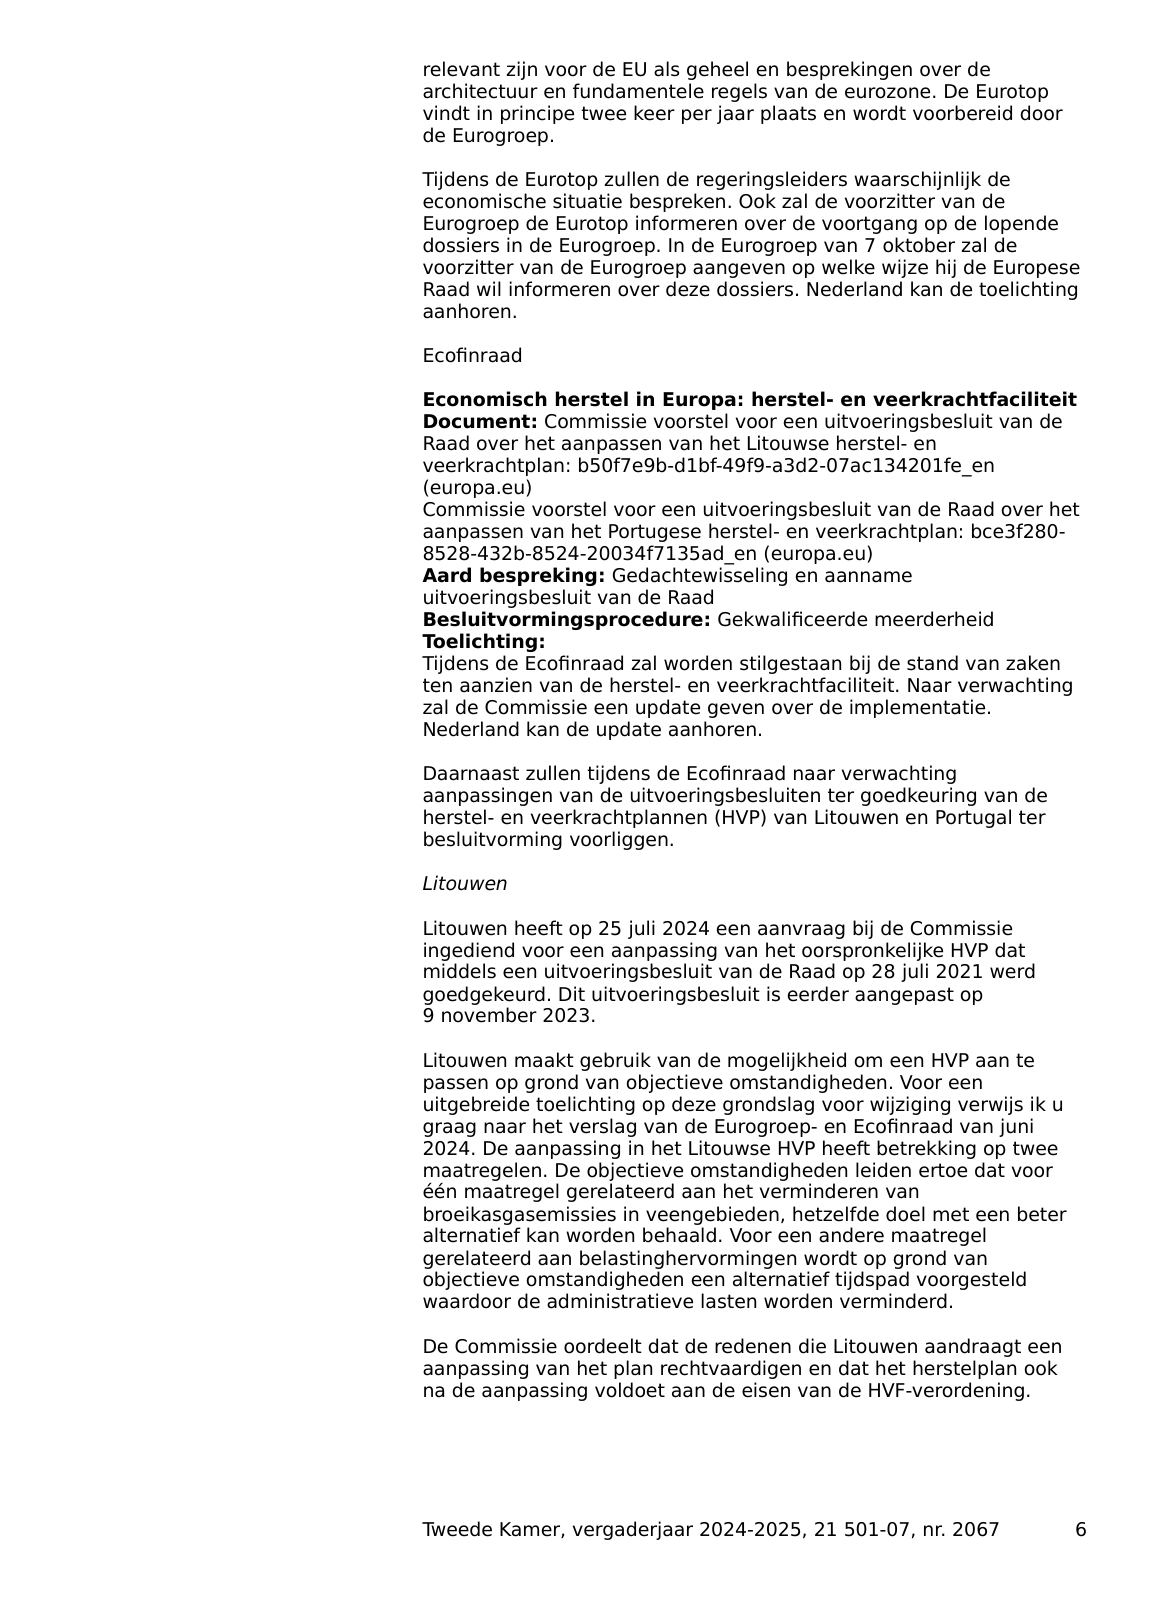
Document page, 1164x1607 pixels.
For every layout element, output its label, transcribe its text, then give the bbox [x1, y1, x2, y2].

text Tijdens de Eurotop zullen de regeringsleiders waarschijnlijk de economische situatie bespreken. Ook zal de voorzitter van de Eurogroep de Eurotop informeren over de voortgang op de lopende dossiers in de Eurogroep. In de Eurogroep van 7 oktober zal de voorzitter van de Eurogroep aangeven op welke wijze hij de Europese Raad wil informeren over deze dossiers. Nederland kan de toelichting aanhoren. [422, 169, 1087, 323]
text relevant zijn voor de EU als geheel en besprekingen over de architectuur en fundamentele regels van de eurozone. De Eurotop vindt in principe twee keer per jaar plaats en wordt voorbereid door de Eurogroep. [422, 59, 1087, 147]
text Daarnaast zullen tijdens de Ecofinraad naar verwachting aanpassingen van de uitvoeringsbesluiten ter goedkeuring van de herstel- en veerkrachtplannen (HVP) van Litouwen en Portugal ter besluitvorming voorliggen. [422, 763, 1087, 851]
text Aard bespreking: Gedachtewisseling en aanname uitvoeringsbesluit van de Raad [422, 565, 1087, 609]
text Commissie voorstel voor een uitvoeringsbesluit van de Raad over het aanpassen van het Portugese herstel- en veerkrachtplan: bce3f280-8528-432b-8524-20034f7135ad_en (europa.eu) [422, 499, 1087, 565]
text Litouwen heeft op 25 juli 2024 een aanvraag bij de Commissie ingediend voor een aanpassing van het oorspronkelijke HVP dat middels een uitvoeringsbesluit van de Raad op 28 juli 2021 werd goedgekeurd. Dit uitvoeringsbesluit is eerder aangepast op 9 november 2023. [422, 917, 1087, 1027]
subtitle Ecofinraad [422, 345, 1087, 367]
text Besluitvormingsprocedure: Gekwalificeerde meerderheid [422, 609, 1087, 631]
text De Commissie oordeelt dat de redenen die Litouwen aandraagt een aanpassing van het plan rechtvaardigen en dat het herstelplan ook na de aanpassing voldoet aan de eisen van de HVF-verordening. [422, 1336, 1087, 1401]
text Economisch herstel in Europa: herstel- en veerkrachtfaciliteit [422, 389, 1087, 411]
text Toelichting: [422, 631, 1087, 653]
subtitle Litouwen [422, 873, 1087, 895]
text Litouwen maakt gebruik van de mogelijkheid om een HVP aan te passen op grond van objectieve omstandigheden. Voor een uitgebreide toelichting op deze grondslag voor wijziging verwijs ik u graag naar het verslag van de Eurogroep- en Ecofinraad van juni 2024. De aanpassing in het Litouwse HVP heeft betrekking op twee maatregelen. De objectieve omstandigheden leiden ertoe dat voor één maatregel gerelateerd aan het verminderen van broeikasgasemissies in veengebieden, hetzelfde doel met een beter alternatief kan worden behaald. Voor een andere maatregel gerelateerd aan belastinghervormingen wordt op grond van objectieve omstandigheden een alternatief tijdspad voorgesteld waardoor de administratieve lasten worden verminderd. [422, 1049, 1087, 1313]
text Tijdens de Ecofinraad zal worden stilgestaan bij de stand van zaken ten aanzien van de herstel- en veerkrachtfaciliteit. Naar verwachting zal de Commissie een update geven over de implementatie. Nederland kan de update aanhoren. [422, 653, 1087, 741]
text Document: Commissie voorstel voor een uitvoeringsbesluit van de Raad over het aanpassen van het Litouwse herstel- en veerkrachtplan: b50f7e9b-d1bf-49f9-a3d2-07ac134201fe_en (europa.eu) [422, 411, 1087, 499]
